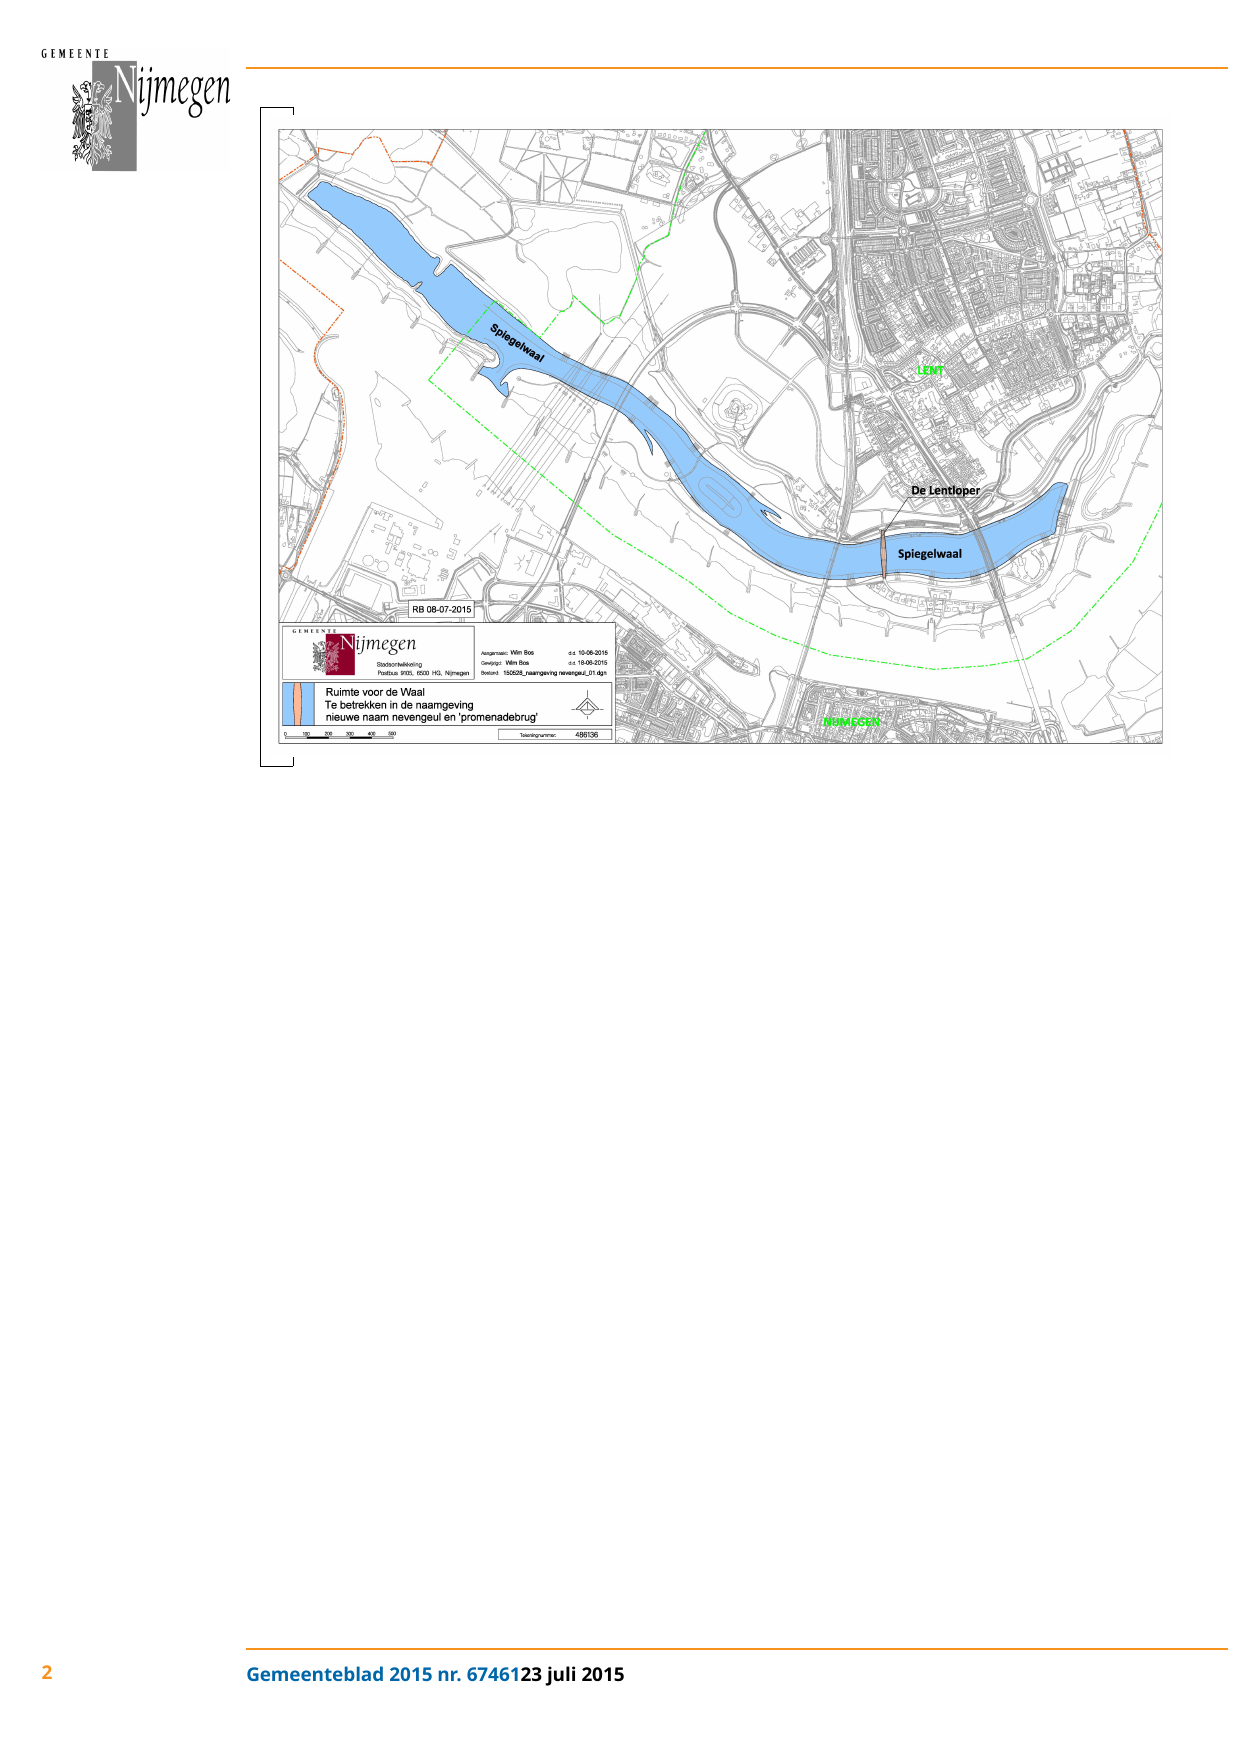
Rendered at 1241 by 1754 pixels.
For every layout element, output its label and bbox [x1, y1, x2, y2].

picture [41, 47, 231, 172]
picture [268, 115, 1173, 757]
